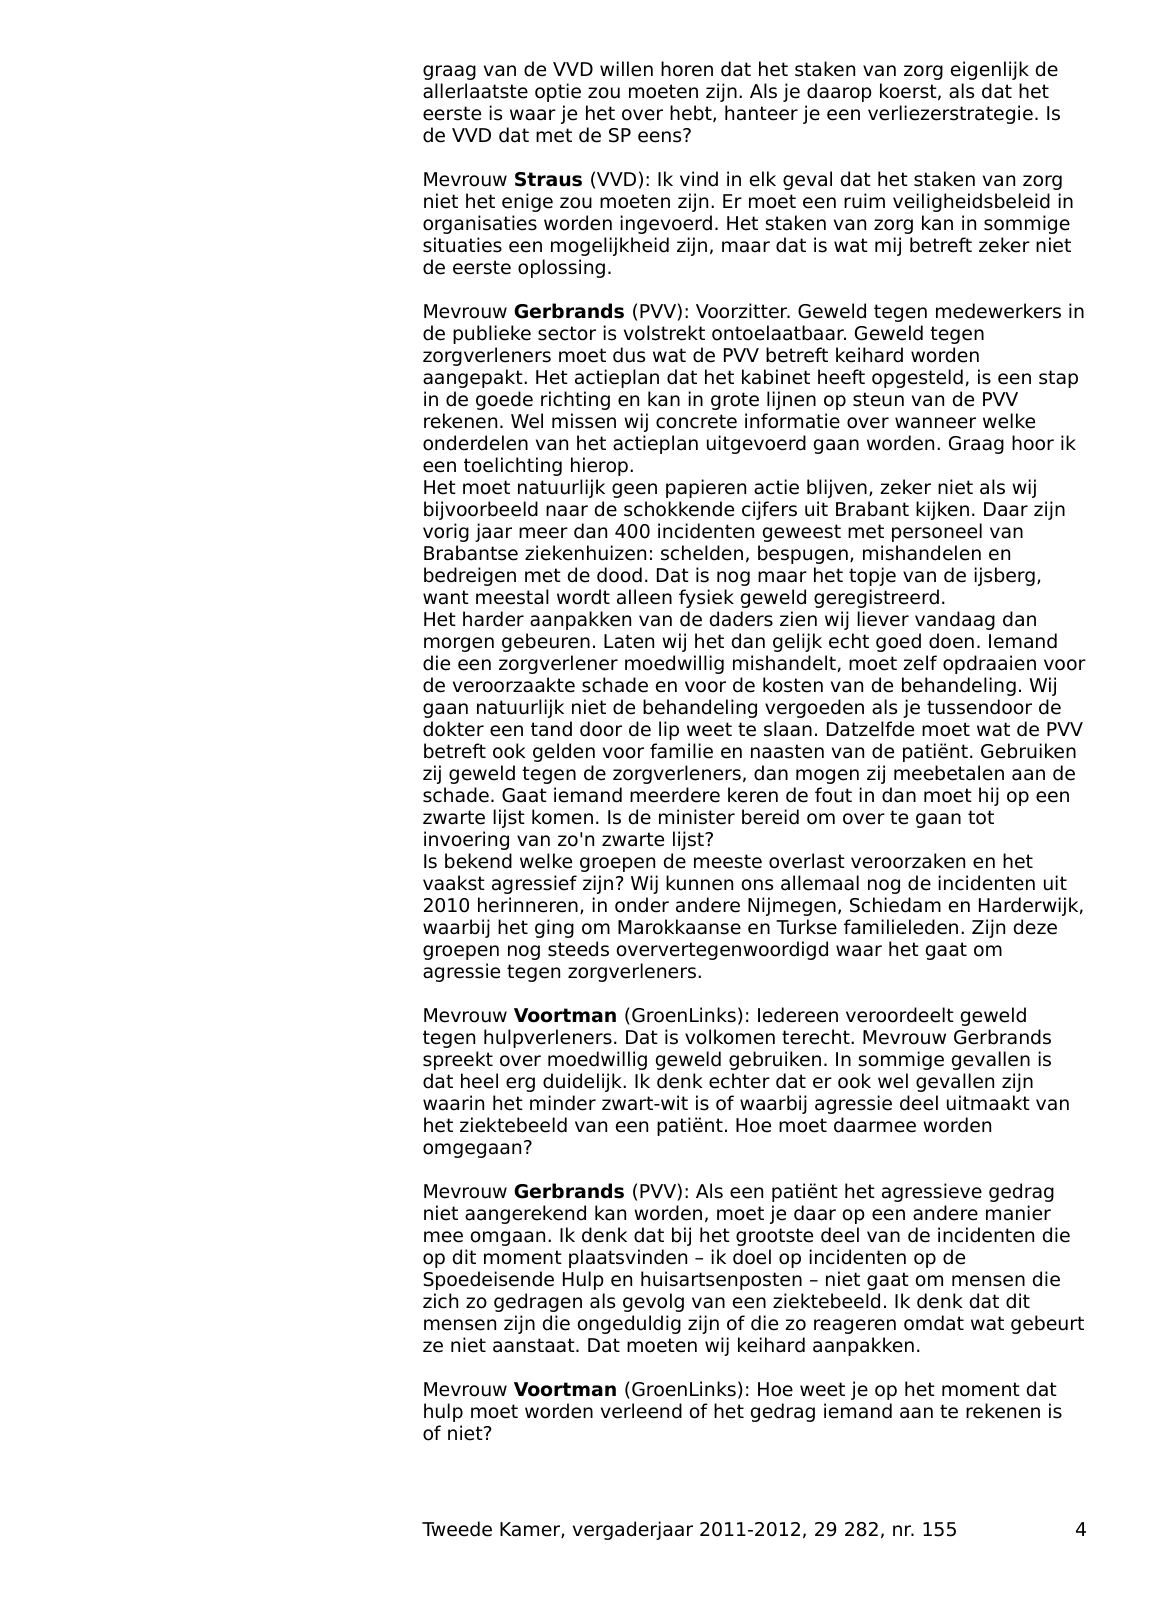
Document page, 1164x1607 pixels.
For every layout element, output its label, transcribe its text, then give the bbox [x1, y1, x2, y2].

text graag van de VVD willen horen dat het staken van zorg eigenlijk de allerlaatste optie zou moeten zijn. Als je daarop koerst, als dat het eerste is waar je het over hebt, hanteer je een verliezerstrategie. Is de VVD dat met de SP eens? [422, 59, 1087, 147]
text Mevrouw Voortman (GroenLinks): Hoe weet je op het moment dat hulp moet worden verleend of het gedrag iemand aan te rekenen is of niet? [422, 1379, 1087, 1445]
text Mevrouw Voortman (GroenLinks): Iedereen veroordeelt geweld tegen hulpverleners. Dat is volkomen terecht. Mevrouw Gerbrands spreekt over moedwillig geweld gebruiken. In sommige gevallen is dat heel erg duidelijk. Ik denk echter dat er ook wel gevallen zijn waarin het minder zwart-wit is of waarbij agressie deel uitmaakt van het ziektebeeld van een patiënt. Hoe moet daarmee worden omgegaan? [422, 1005, 1087, 1159]
text Mevrouw Straus (VVD): Ik vind in elk geval dat het staken van zorg niet het enige zou moeten zijn. Er moet een ruim veiligheidsbeleid in organisaties worden ingevoerd. Het staken van zorg kan in sommige situaties een mogelijkheid zijn, maar dat is wat mij betreft zeker niet de eerste oplossing. [422, 169, 1087, 279]
text Het moet natuurlijk geen papieren actie blijven, zeker niet als wij bijvoorbeeld naar de schokkende cijfers uit Brabant kijken. Daar zijn vorig jaar meer dan 400 incidenten geweest met personeel van Brabantse ziekenhuizen: schelden, bespugen, mishandelen en bedreigen met de dood. Dat is nog maar het topje van de ijsberg, want meestal wordt alleen fysiek geweld geregistreerd. [422, 477, 1087, 609]
text Het harder aanpakken van de daders zien wij liever vandaag dan morgen gebeuren. Laten wij het dan gelijk echt goed doen. Iemand die een zorgverlener moedwillig mishandelt, moet zelf opdraaien voor de veroorzaakte schade en voor de kosten van de behandeling. Wij gaan natuurlijk niet de behandeling vergoeden als je tussendoor de dokter een tand door de lip weet te slaan. Datzelfde moet wat de PVV betreft ook gelden voor familie en naasten van de patiënt. Gebruiken zij geweld tegen de zorgverleners, dan mogen zij meebetalen aan de schade. Gaat iemand meerdere keren de fout in dan moet hij op een zwarte lijst komen. Is de minister bereid om over te gaan tot invoering van zo'n zwarte lijst? [422, 609, 1087, 851]
text Mevrouw Gerbrands (PVV): Voorzitter. Geweld tegen medewerkers in de publieke sector is volstrekt ontoelaatbaar. Geweld tegen zorgverleners moet dus wat de PVV betreft keihard worden aangepakt. Het actieplan dat het kabinet heeft opgesteld, is een stap in de goede richting en kan in grote lijnen op steun van de PVV rekenen. Wel missen wij concrete informatie over wanneer welke onderdelen van het actieplan uitgevoerd gaan worden. Graag hoor ik een toelichting hierop. [422, 301, 1087, 477]
text Mevrouw Gerbrands (PVV): Als een patiënt het agressieve gedrag niet aangerekend kan worden, moet je daar op een andere manier mee omgaan. Ik denk dat bij het grootste deel van de incidenten die op dit moment plaatsvinden – ik doel op incidenten op de Spoedeisende Hulp en huisartsenposten – niet gaat om mensen die zich zo gedragen als gevolg van een ziektebeeld. Ik denk dat dit mensen zijn die ongeduldig zijn of die zo reageren omdat wat gebeurt ze niet aanstaat. Dat moeten wij keihard aanpakken. [422, 1181, 1087, 1357]
text Is bekend welke groepen de meeste overlast veroorzaken en het vaakst agressief zijn? Wij kunnen ons allemaal nog de incidenten uit 2010 herinneren, in onder andere Nijmegen, Schiedam en Harderwijk, waarbij het ging om Marokkaanse en Turkse familieleden. Zijn deze groepen nog steeds oververtegenwoordigd waar het gaat om agressie tegen zorgverleners. [422, 851, 1087, 983]
